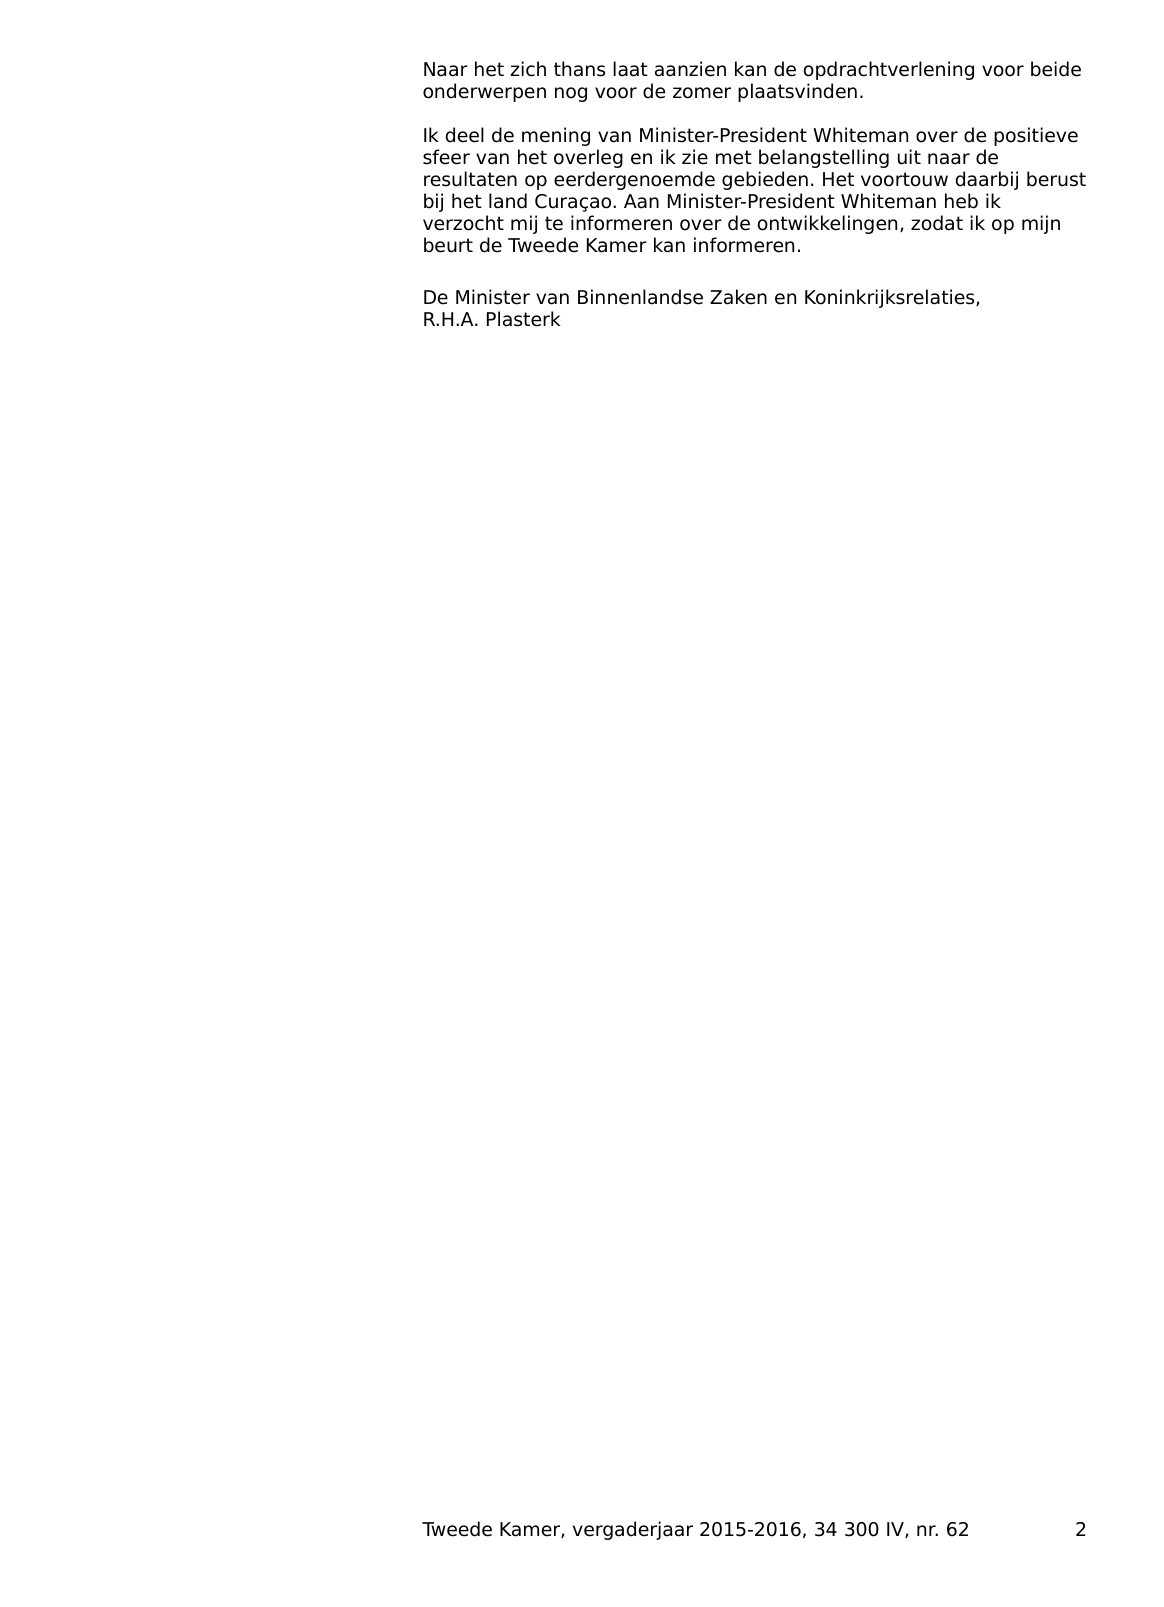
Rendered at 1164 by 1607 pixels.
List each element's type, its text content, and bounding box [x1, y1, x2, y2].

text Ik deel de mening van Minister-President Whiteman over de positieve sfeer van het overleg en ik zie met belangstelling uit naar de resultaten op eerdergenoemde gebieden. Het voortouw daarbij berust bij het land Curaçao. Aan Minister-President Whiteman heb ik verzocht mij te informeren over de ontwikkelingen, zodat ik op mijn beurt de Tweede Kamer kan informeren. [422, 125, 1087, 257]
text Naar het zich thans laat aanzien kan de opdrachtverlening voor beide onderwerpen nog voor de zomer plaatsvinden. [422, 59, 1087, 103]
text De Minister van Binnenlandse Zaken en Koninkrijksrelaties, R.H.A. Plasterk [422, 287, 1087, 331]
